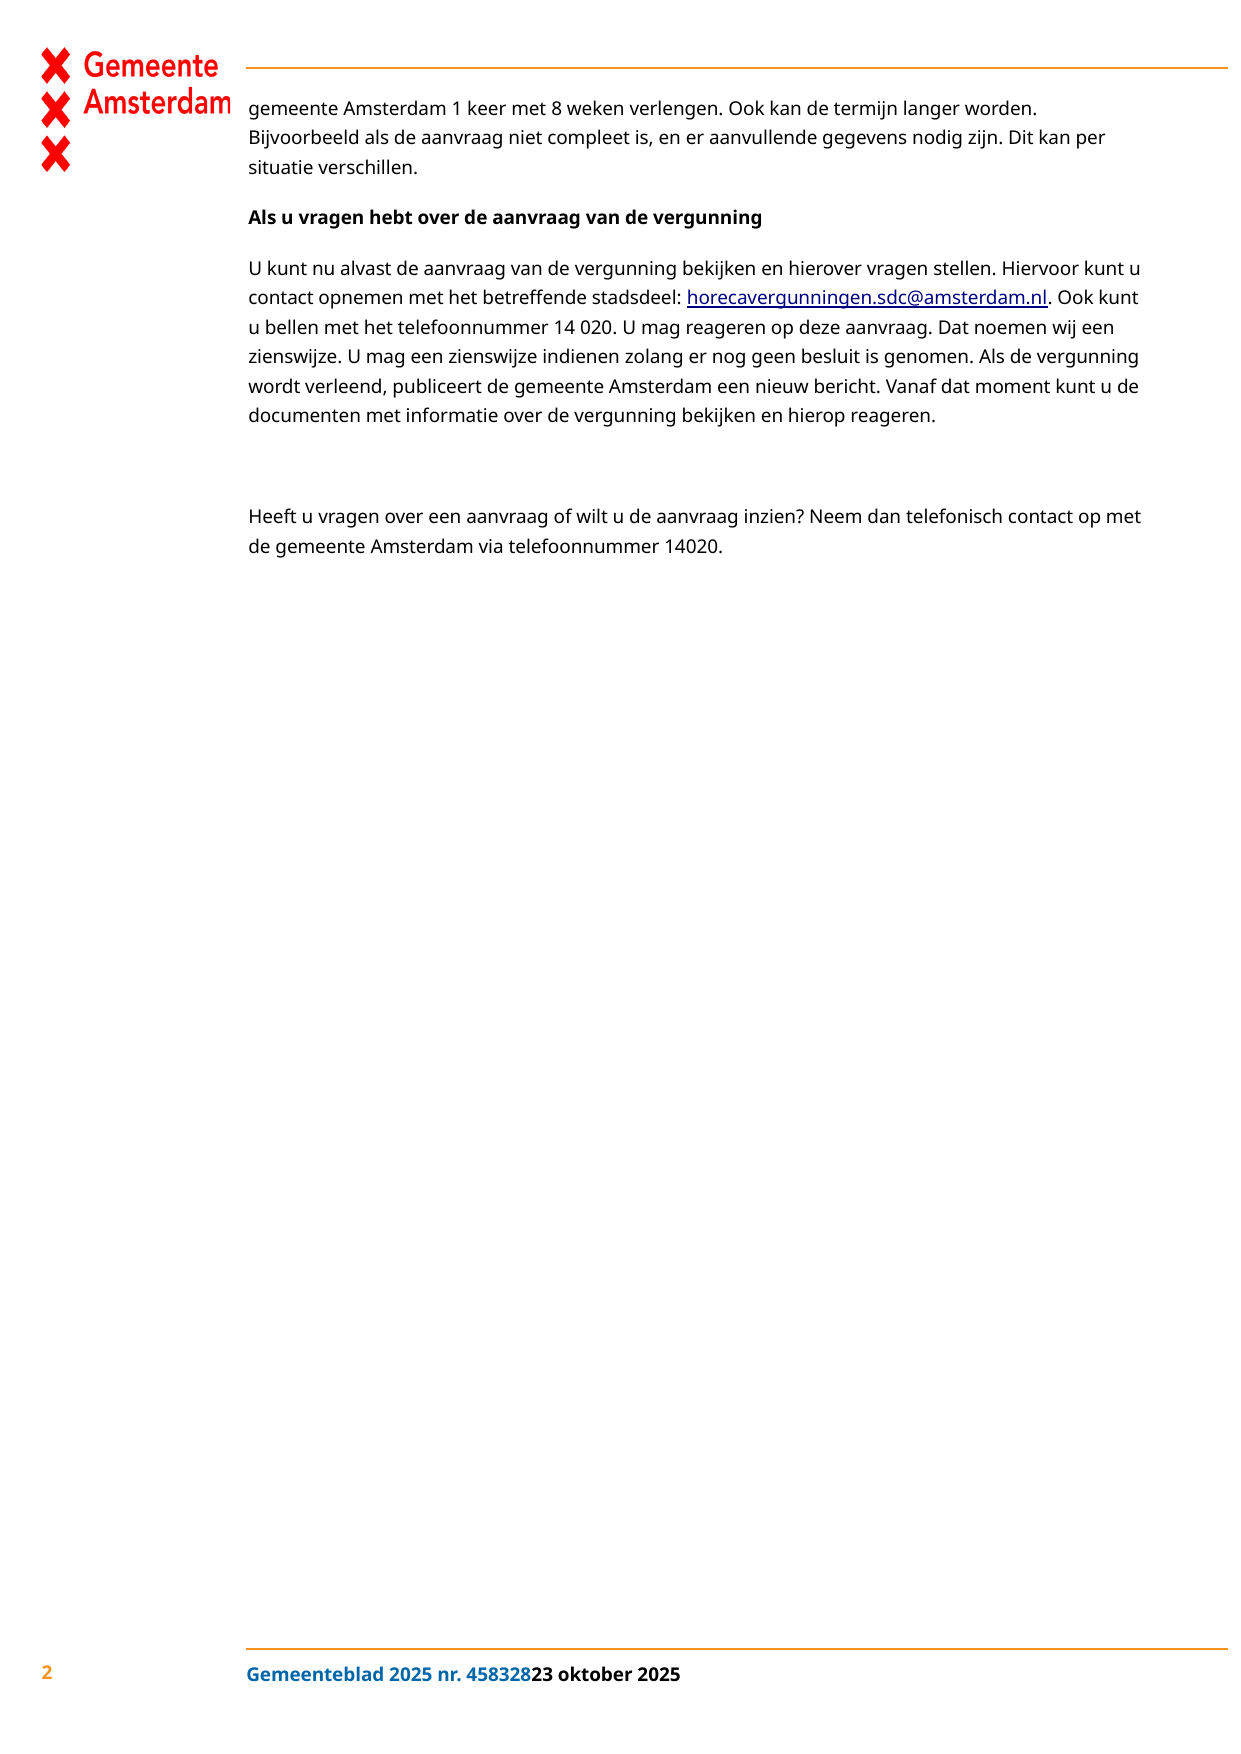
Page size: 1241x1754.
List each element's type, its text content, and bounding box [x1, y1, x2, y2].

text Heeft u vragen over een aanvraag of wilt u de aanvraag inzien? Neem dan telefonisch contact op met de gemeente Amsterdam via telefoonnummer 14020. [248, 503, 1152, 559]
text U kunt nu alvast de aanvraag van de vergunning bekijken en hierover vragen stellen. Hiervoor kunt u contact opnemen met het betreffende stadsdeel: horecavergunningen.sdc@amsterdam.nl. Ook kunt u bellen met het telefoonnummer 14 020. U mag reageren op deze aanvraag. Dat noemen wij een zienswijze. U mag een zienswijze indienen zolang er nog geen besluit is genomen. Als de vergunning wordt verleend, publiceert de gemeente Amsterdam een nieuw bericht. Vanaf dat moment kunt u de documenten met informatie over de vergunning bekijken en hierop reageren. [248, 255, 1152, 428]
text Als u vragen hebt over de aanvraag van de vergunning [248, 204, 1152, 230]
text gemeente Amsterdam 1 keer met 8 weken verlengen. Ook kan de termijn langer worden. Bijvoorbeeld als de aanvraag niet compleet is, en er aanvullende gegevens nodig zijn. Dit kan per situatie verschillen. [248, 95, 1152, 180]
picture [41, 47, 231, 172]
